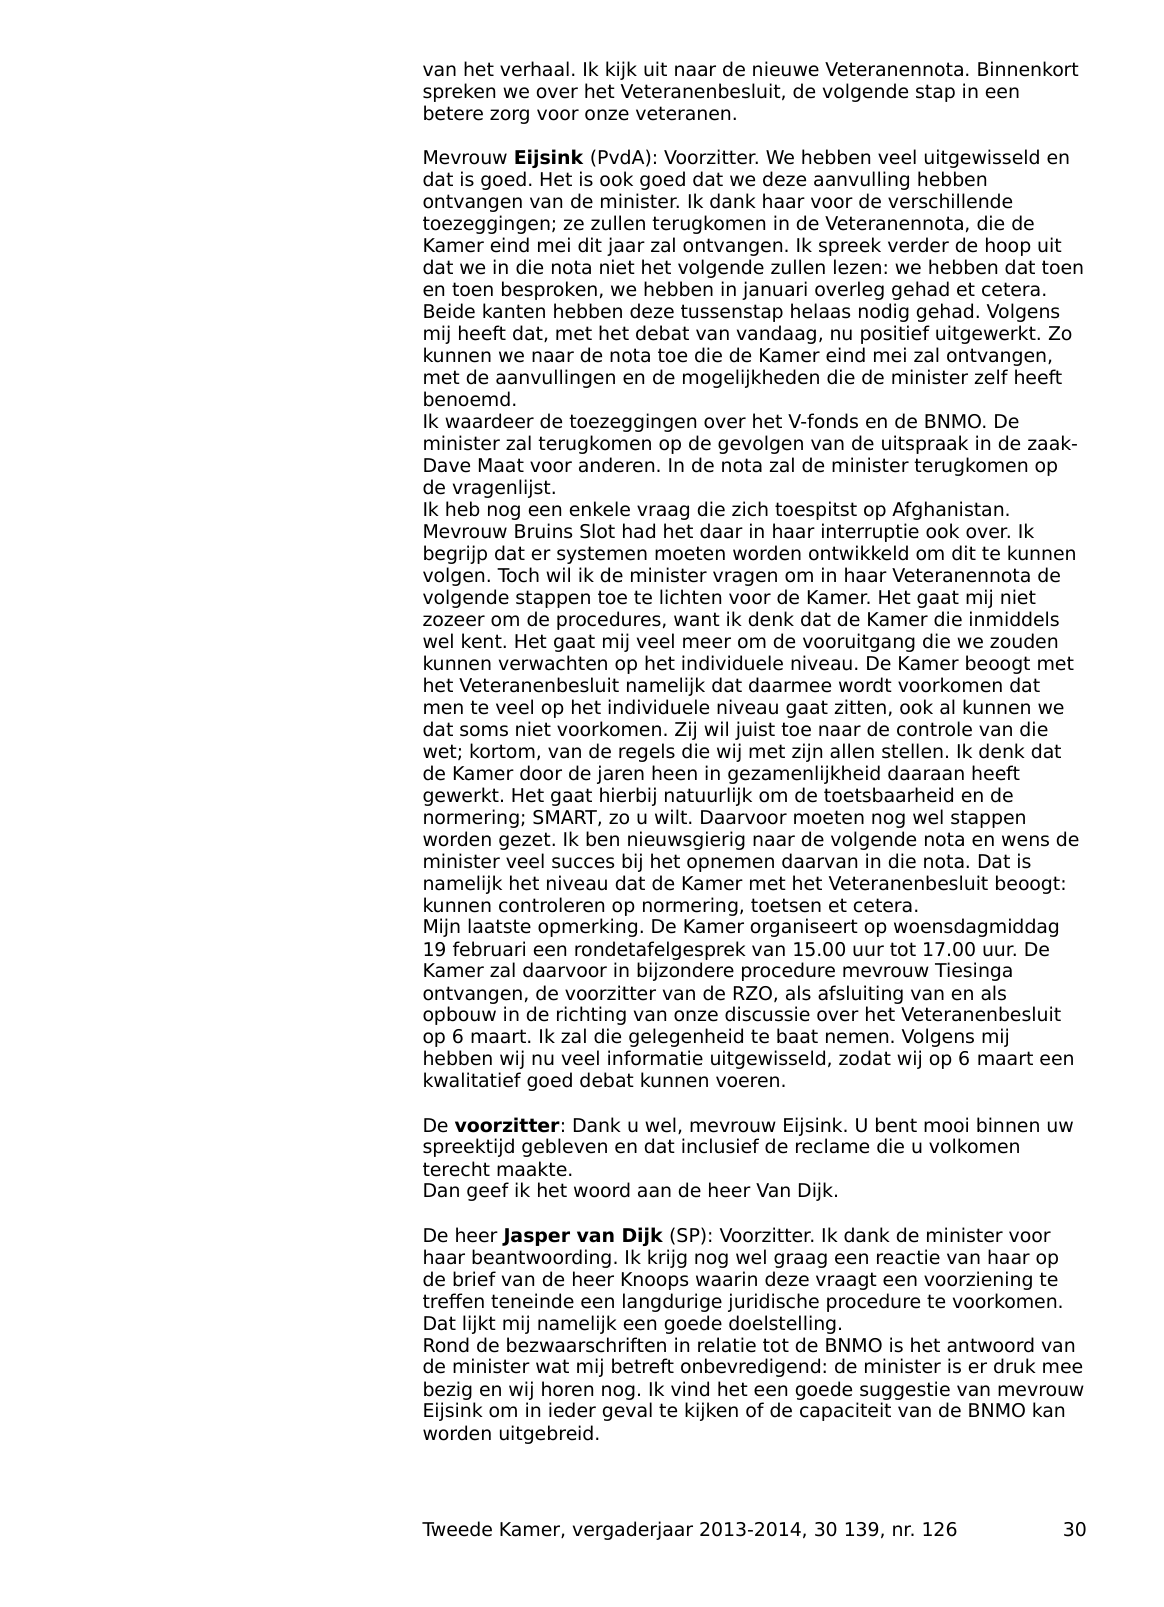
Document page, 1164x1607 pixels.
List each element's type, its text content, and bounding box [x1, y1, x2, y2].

text van het verhaal. Ik kijk uit naar de nieuwe Veteranennota. Binnenkort spreken we over het Veteranenbesluit, de volgende stap in een betere zorg voor onze veteranen. [422, 59, 1087, 125]
text Mevrouw Eijsink (PvdA): Voorzitter. We hebben veel uitgewisseld en dat is goed. Het is ook goed dat we deze aanvulling hebben ontvangen van de minister. Ik dank haar voor de verschillende toezeggingen; ze zullen terugkomen in de Veteranennota, die de Kamer eind mei dit jaar zal ontvangen. Ik spreek verder de hoop uit dat we in die nota niet het volgende zullen lezen: we hebben dat toen en toen besproken, we hebben in januari overleg gehad et cetera. Beide kanten hebben deze tussenstap helaas nodig gehad. Volgens mij heeft dat, met het debat van vandaag, nu positief uitgewerkt. Zo kunnen we naar de nota toe die de Kamer eind mei zal ontvangen, met de aanvullingen en de mogelijkheden die de minister zelf heeft benoemd. [422, 147, 1087, 411]
text Ik waardeer de toezeggingen over het V-fonds en de BNMO. De minister zal terugkomen op de gevolgen van de uitspraak in de zaak-Dave Maat voor anderen. In de nota zal de minister terugkomen op de vragenlijst. [422, 411, 1087, 499]
text Mijn laatste opmerking. De Kamer organiseert op woensdagmiddag 19 februari een rondetafelgesprek van 15.00 uur tot 17.00 uur. De Kamer zal daarvoor in bijzondere procedure mevrouw Tiesinga ontvangen, de voorzitter van de RZO, als afsluiting van en als opbouw in de richting van onze discussie over het Veteranenbesluit op 6 maart. Ik zal die gelegenheid te baat nemen. Volgens mij hebben wij nu veel informatie uitgewisseld, zodat wij op 6 maart een kwalitatief goed debat kunnen voeren. [422, 916, 1087, 1092]
text Ik heb nog een enkele vraag die zich toespitst op Afghanistan. Mevrouw Bruins Slot had het daar in haar interruptie ook over. Ik begrijp dat er systemen moeten worden ontwikkeld om dit te kunnen volgen. Toch wil ik de minister vragen om in haar Veteranennota de volgende stappen toe te lichten voor de Kamer. Het gaat mij niet zozeer om de procedures, want ik denk dat de Kamer die inmiddels wel kent. Het gaat mij veel meer om de vooruitgang die we zouden kunnen verwachten op het individuele niveau. De Kamer beoogt met het Veteranenbesluit namelijk dat daarmee wordt voorkomen dat men te veel op het individuele niveau gaat zitten, ook al kunnen we dat soms niet voorkomen. Zij wil juist toe naar de controle van die wet; kortom, van de regels die wij met zijn allen stellen. Ik denk dat de Kamer door de jaren heen in gezamenlijkheid daaraan heeft gewerkt. Het gaat hierbij natuurlijk om de toetsbaarheid en de normering; SMART, zo u wilt. Daarvoor moeten nog wel stappen worden gezet. Ik ben nieuwsgierig naar de volgende nota en wens de minister veel succes bij het opnemen daarvan in die nota. Dat is namelijk het niveau dat de Kamer met het Veteranenbesluit beoogt: kunnen controleren op normering, toetsen et cetera. [422, 499, 1087, 916]
text De heer Jasper van Dijk (SP): Voorzitter. Ik dank de minister voor haar beantwoording. Ik krijg nog wel graag een reactie van haar op de brief van de heer Knoops waarin deze vraagt een voorziening te treffen teneinde een langdurige juridische procedure te voorkomen. Dat lijkt mij namelijk een goede doelstelling. [422, 1224, 1087, 1334]
text Rond de bezwaarschriften in relatie tot de BNMO is het antwoord van de minister wat mij betreft onbevredigend: de minister is er druk mee bezig en wij horen nog. Ik vind het een goede suggestie van mevrouw Eijsink om in ieder geval te kijken of de capaciteit van de BNMO kan worden uitgebreid. [422, 1334, 1087, 1444]
text De voorzitter: Dank u wel, mevrouw Eijsink. U bent mooi binnen uw spreektijd gebleven en dat inclusief de reclame die u volkomen terecht maakte. [422, 1114, 1087, 1180]
text Dan geef ik het woord aan de heer Van Dijk. [422, 1180, 1087, 1202]
